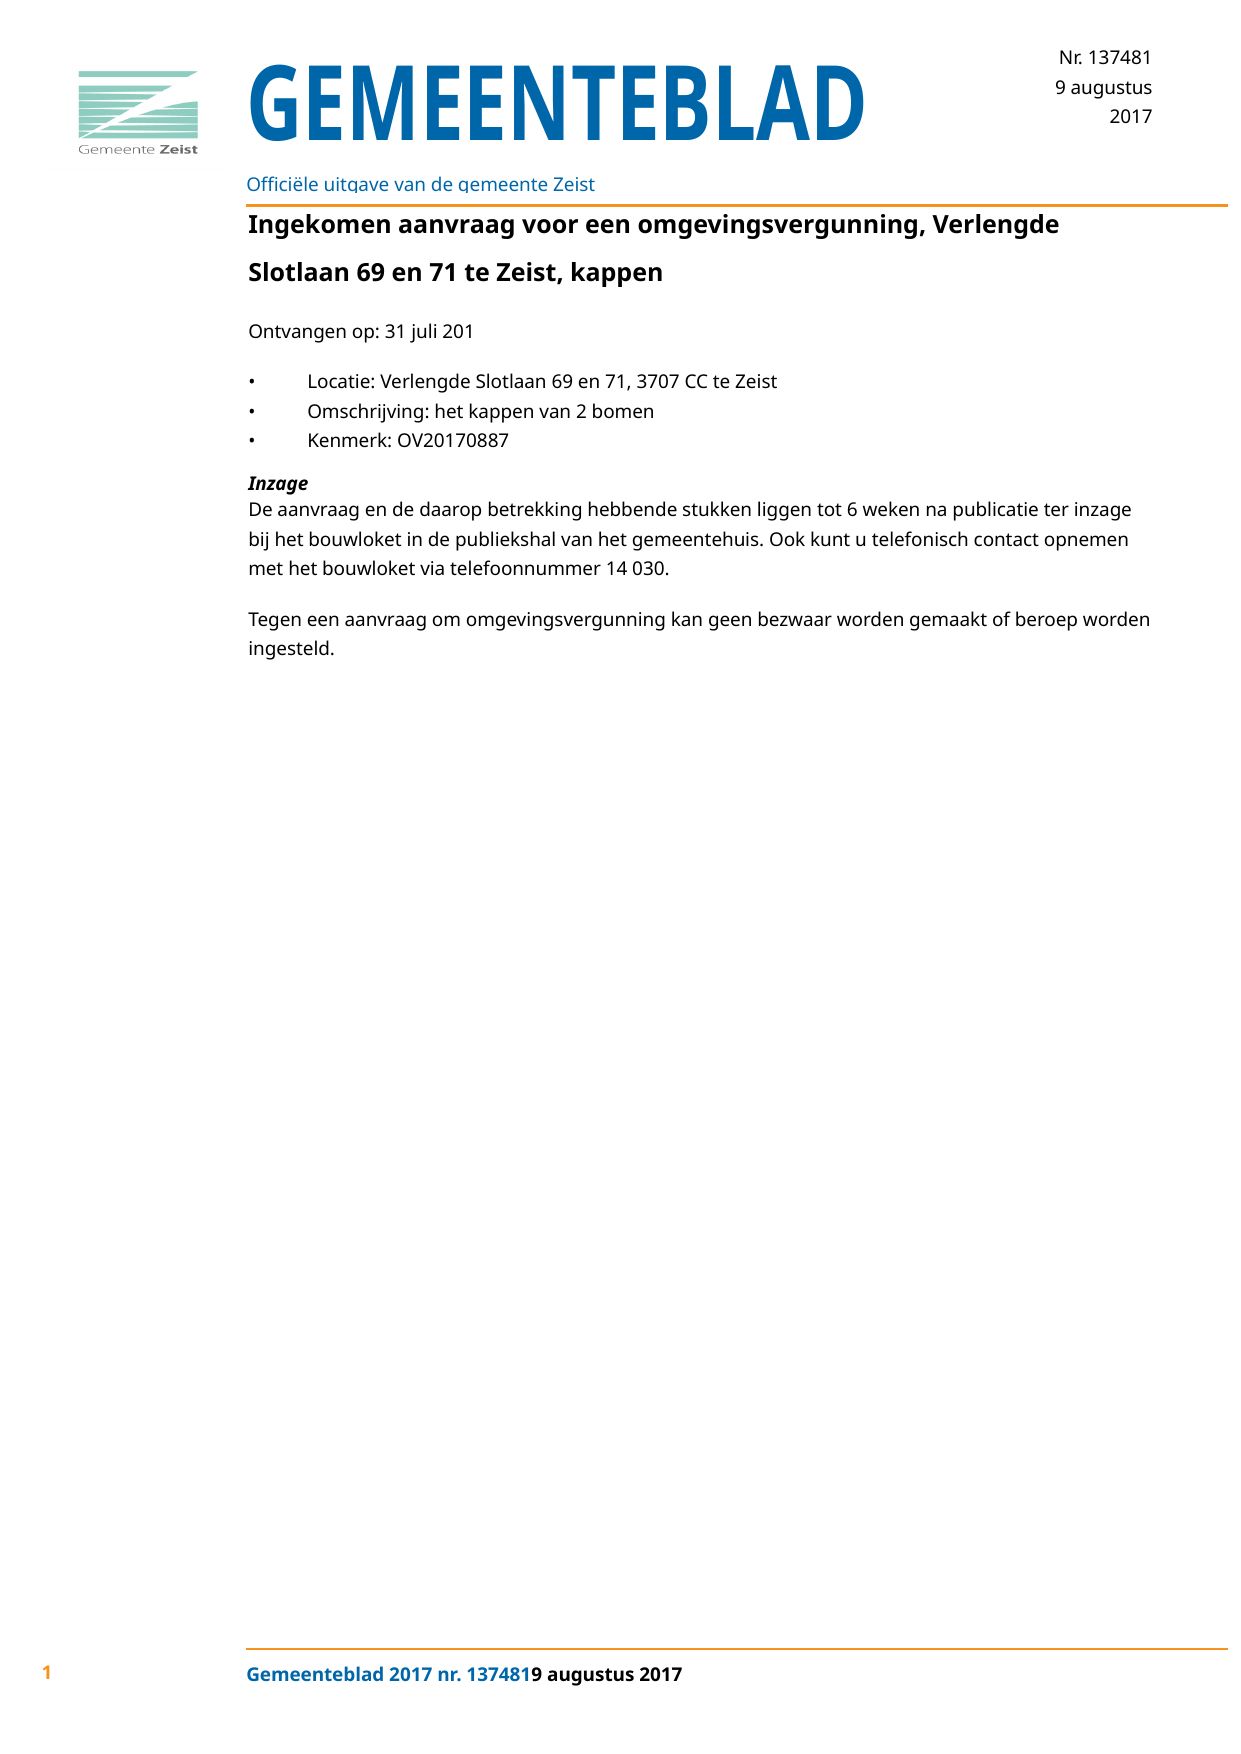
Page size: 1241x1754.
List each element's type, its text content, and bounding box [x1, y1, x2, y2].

text De aanvraag en de daarop betrekking hebbende stukken liggen tot 6 weken na publicatie ter inzage bij het bouwloket in de publiekshal van het gemeentehuis. Ook kunt u telefonisch contact opnemen met het bouwloket via telefoonnummer 14 030. [248, 496, 1152, 581]
list Kenmerk: OV20170887 [248, 427, 1152, 453]
picture [41, 47, 231, 172]
list Omschrijving: het kappen van 2 bomen [248, 398, 1152, 424]
text Ingekomen aanvraag voor een omgevingsvergunning, Verlengde Slotlaan 69 en 71 te Zeist, kappen [248, 207, 1152, 288]
text Tegen een aanvraag om omgevingsvergunning kan geen bezwaar worden gemaakt of beroep worden ingesteld. [248, 606, 1152, 661]
text Inzage [248, 471, 1152, 496]
text Ontvangen op: 31 juli 201 [248, 318, 1152, 344]
list Locatie: Verlengde Slotlaan 69 en 71, 3707 CC te Zeist [248, 368, 1152, 394]
